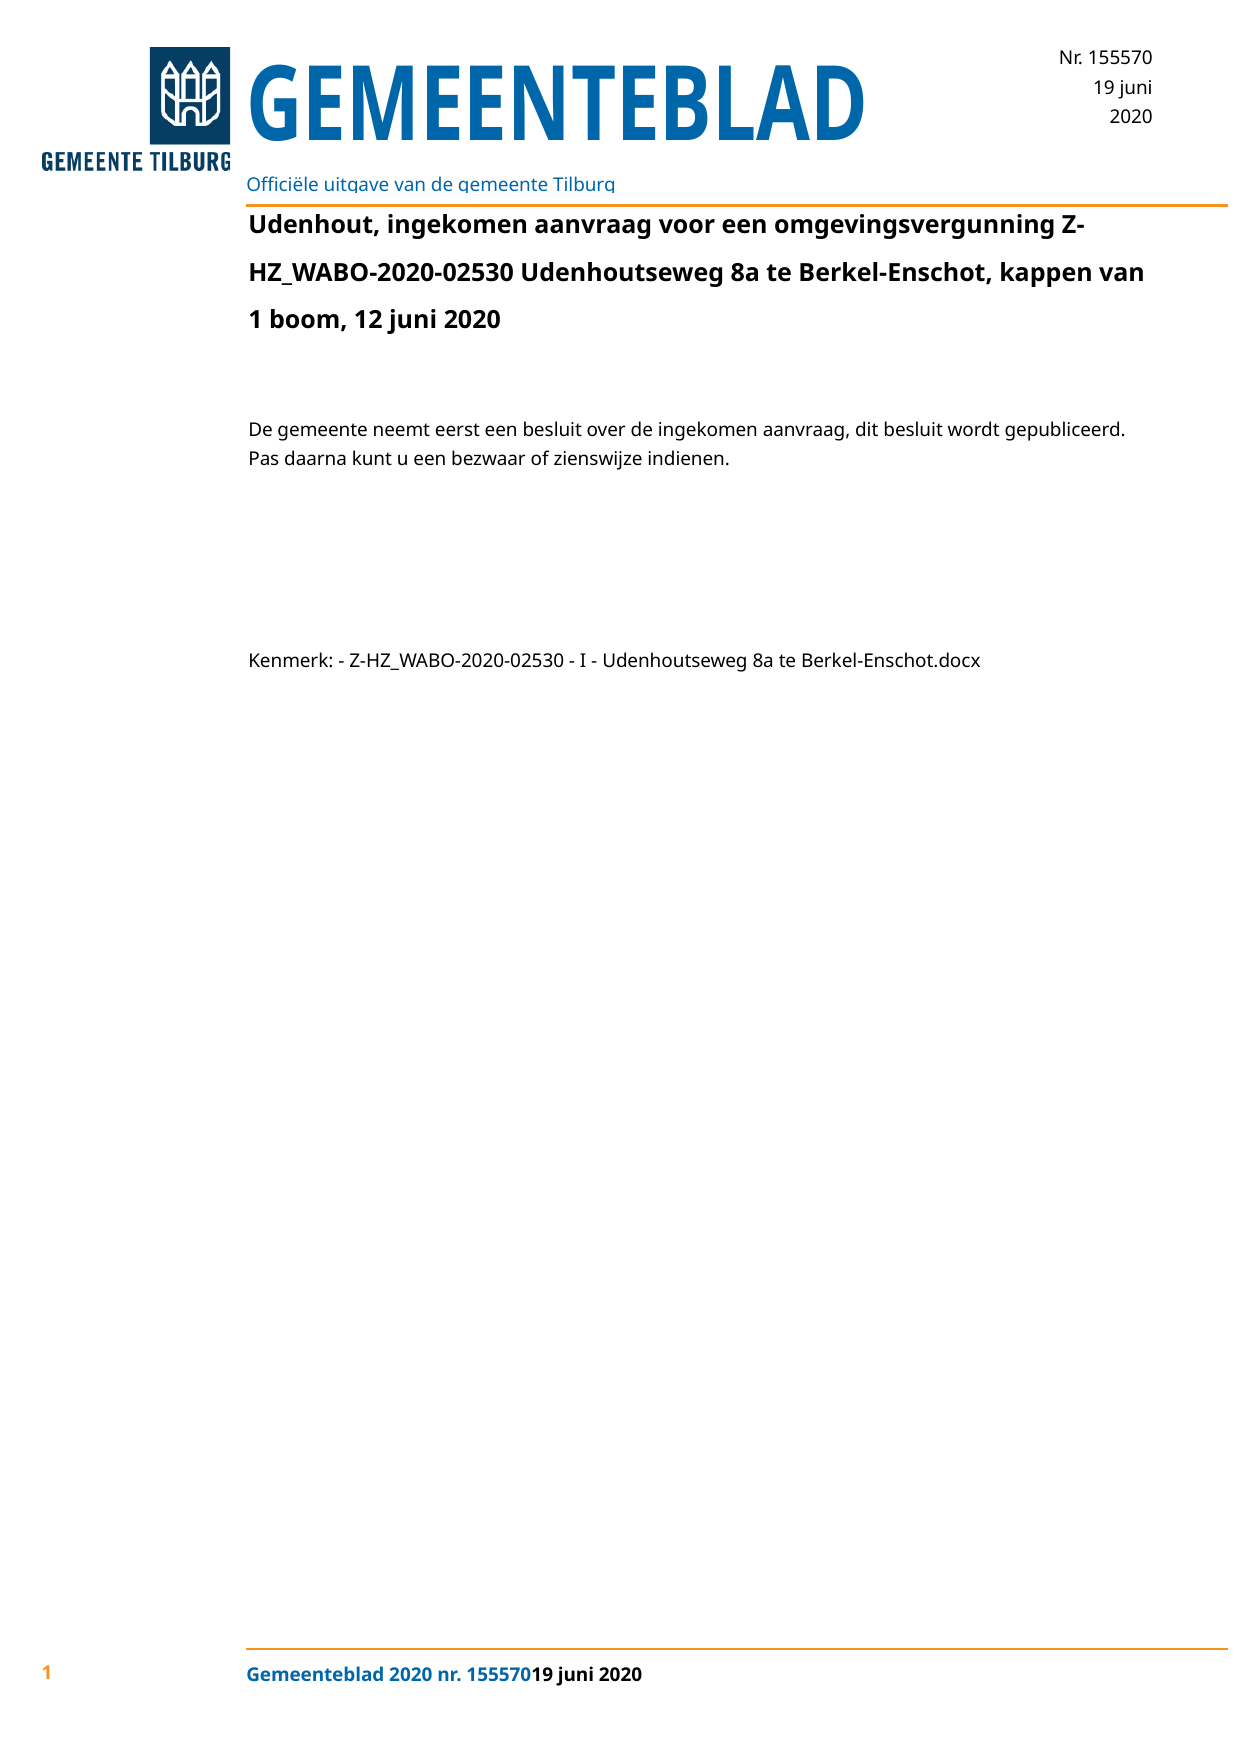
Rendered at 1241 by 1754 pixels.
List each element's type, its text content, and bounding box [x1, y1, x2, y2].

text Udenhout, ingekomen aanvraag voor een omgevingsvergunning Z-HZ_WABO-2020-02530 Udenhoutseweg 8a te Berkel-Enschot, kappen van 1 boom, 12 juni 2020 [248, 207, 1152, 336]
picture [41, 47, 231, 172]
text Kenmerk: - Z-HZ_WABO-2020-02530 - I - Udenhoutseweg 8a te Berkel-Enschot.docx [248, 647, 1152, 673]
text De gemeente neemt eerst een besluit over de ingekomen aanvraag, dit besluit wordt gepubliceerd. Pas daarna kunt u een bezwaar of zienswijze indienen. [248, 416, 1152, 471]
